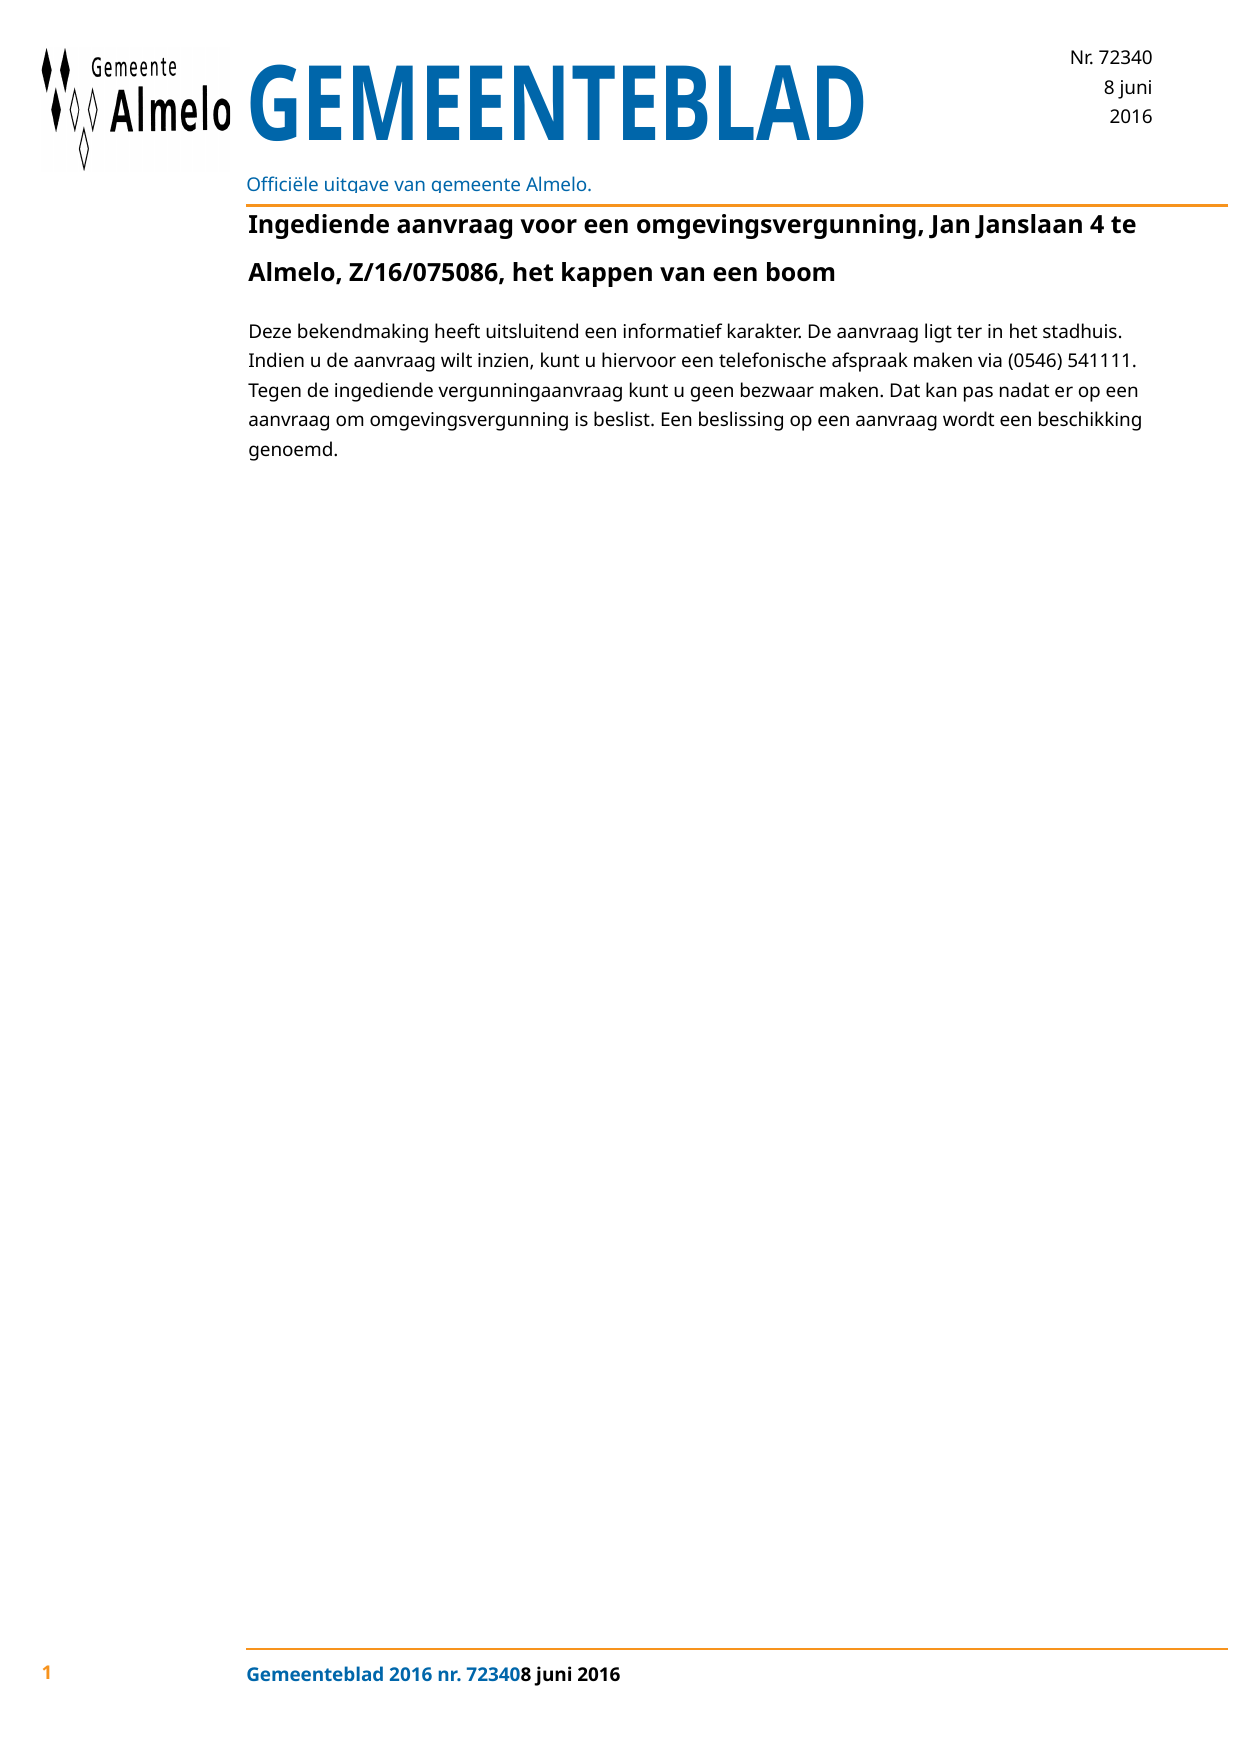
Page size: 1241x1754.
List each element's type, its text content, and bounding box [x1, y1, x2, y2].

picture [41, 47, 231, 172]
text Deze bekendmaking heeft uitsluitend een informatief karakter. De aanvraag ligt ter in het stadhuis. Indien u de aanvraag wilt inzien, kunt u hiervoor een telefonische afspraak maken via (0546) 541111. Tegen de ingediende vergunningaanvraag kunt u geen bezwaar maken. Dat kan pas nadat er op een aanvraag om omgevingsvergunning is beslist. Een beslissing op een aanvraag wordt een beschikking genoemd. [248, 318, 1152, 462]
text Ingediende aanvraag voor een omgevingsvergunning, Jan Janslaan 4 te Almelo, Z/16/075086, het kappen van een boom [248, 207, 1152, 288]
